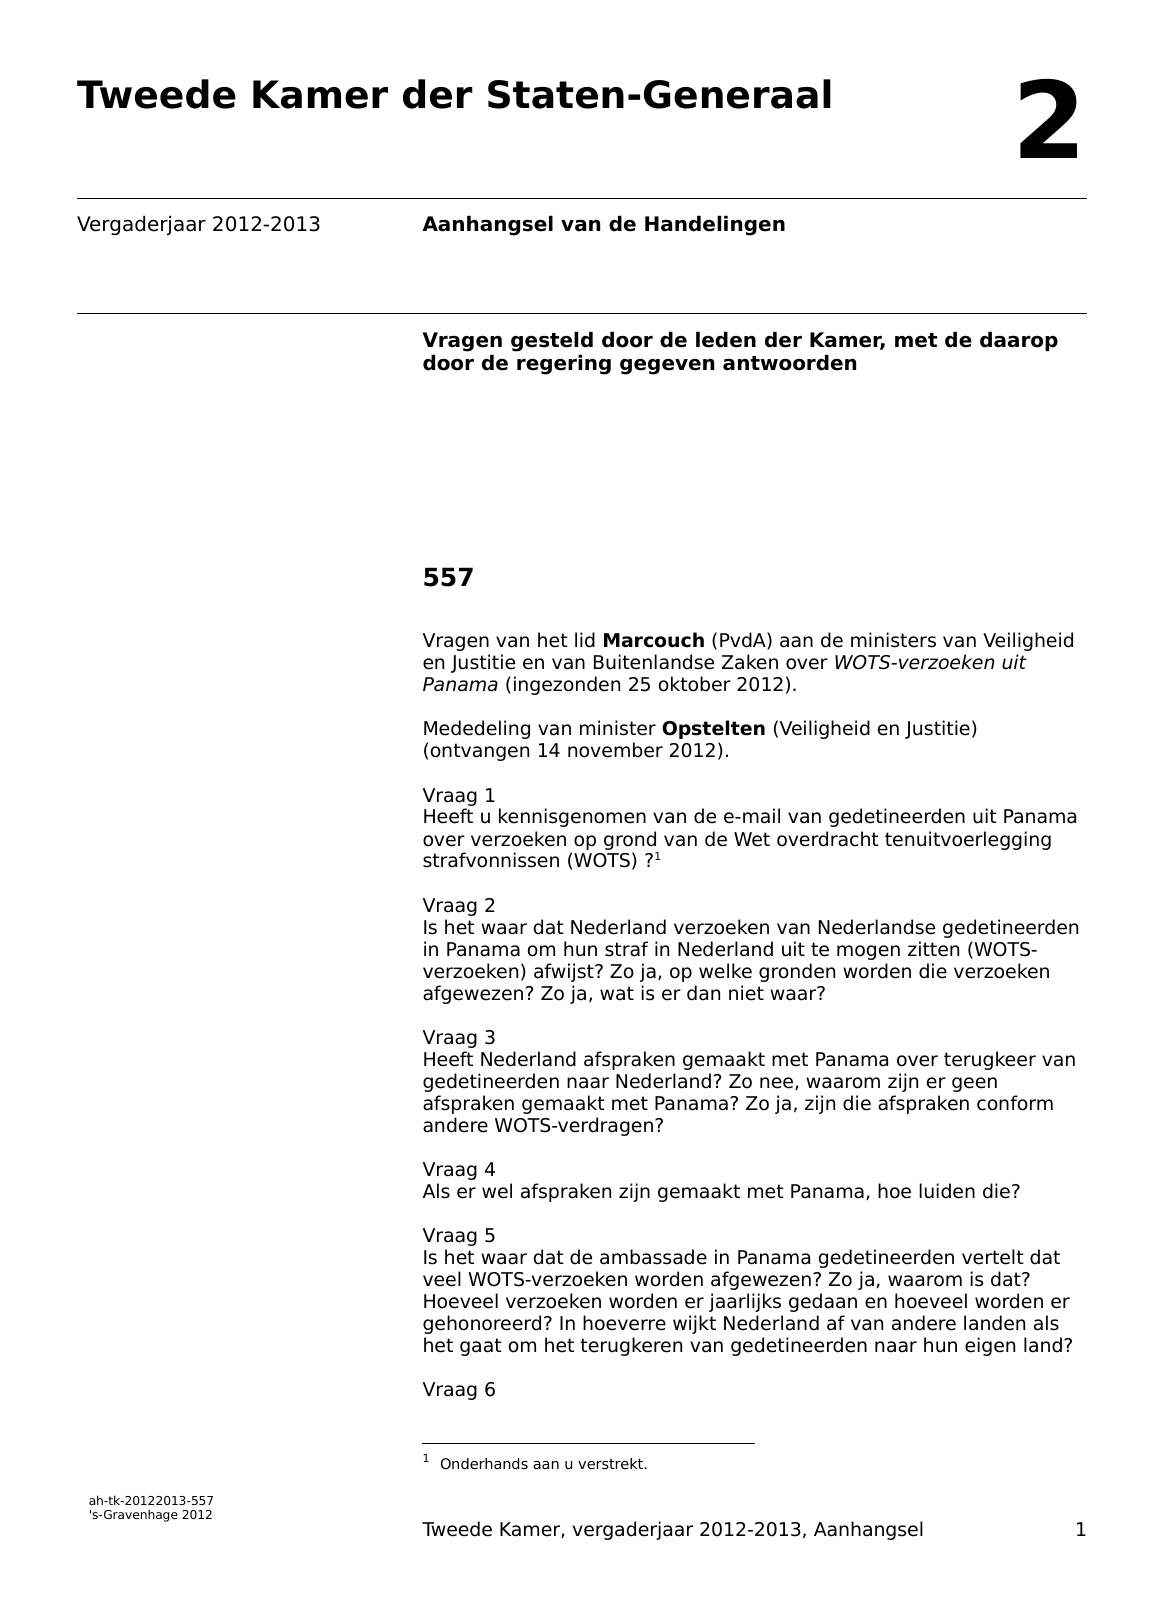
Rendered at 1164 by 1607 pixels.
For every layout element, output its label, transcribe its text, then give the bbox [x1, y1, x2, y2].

text 's-Gravenhage 2012 [88, 1508, 323, 1522]
text Onderhands aan u verstrekt. [422, 1452, 1087, 1474]
text Vraag 1 [422, 784, 1087, 806]
text Vraag 2 [422, 894, 1087, 917]
text ah-tk-20122013-557 [88, 1494, 323, 1508]
text Vraag 3 [422, 1027, 1087, 1049]
text Is het waar dat de ambassade in Panama gedetineerden vertelt dat veel WOTS-verzoeken worden afgewezen? Zo ja, waarom is dat? Hoeveel verzoeken worden er jaarlijks gedaan en hoeveel worden er gehonoreerd? In hoeverre wijkt Nederland af van andere landen als het gaat om het terugkeren van gedetineerden naar hun eigen land? [422, 1247, 1087, 1357]
text Mededeling van minister Opstelten (Veiligheid en Justitie) (ontvangen 14 november 2012). [422, 718, 1087, 762]
text 557 [422, 563, 1087, 592]
table_cell Vergaderjaar 2012-2013 [77, 199, 422, 313]
text Als er wel afspraken zijn gemaakt met Panama, hoe luiden die? [422, 1181, 1087, 1203]
text Vraag 4 [422, 1159, 1087, 1181]
table_cell Aanhangsel van de Handelingen [422, 199, 1087, 313]
text Vraag 6 [422, 1379, 1087, 1401]
table_cell Vragen gesteld door de leden der Kamer, met de daarop door de regering gegeven antwoorden [422, 314, 1087, 375]
table_cell [77, 314, 422, 375]
text Heeft u kennisgenomen van de e-mail van gedetineerden uit Panama over verzoeken op grond van de Wet overdracht tenuitvoerlegging strafvonnissen (WOTS) ? [422, 806, 1087, 872]
table_header Tweede Kamer der Staten-Generaal [77, 59, 886, 198]
text Is het waar dat Nederland verzoeken van Nederlandse gedetineerden in Panama om hun straf in Nederland uit te mogen zitten (WOTS-verzoeken) afwijst? Zo ja, op welke gronden worden die verzoeken afgewezen? Zo ja, wat is er dan niet waar? [422, 917, 1087, 1004]
table_header 2 [886, 59, 1087, 198]
text Vragen van het lid Marcouch (PvdA) aan de ministers van Veiligheid en Justitie en van Buitenlandse Zaken over WOTS-verzoeken uit Panama (ingezonden 25 oktober 2012). [422, 630, 1087, 696]
text Vraag 5 [422, 1225, 1087, 1247]
text Heeft Nederland afspraken gemaakt met Panama over terugkeer van gedetineerden naar Nederland? Zo nee, waarom zijn er geen afspraken gemaakt met Panama? Zo ja, zijn die afspraken conform andere WOTS-verdragen? [422, 1049, 1087, 1137]
